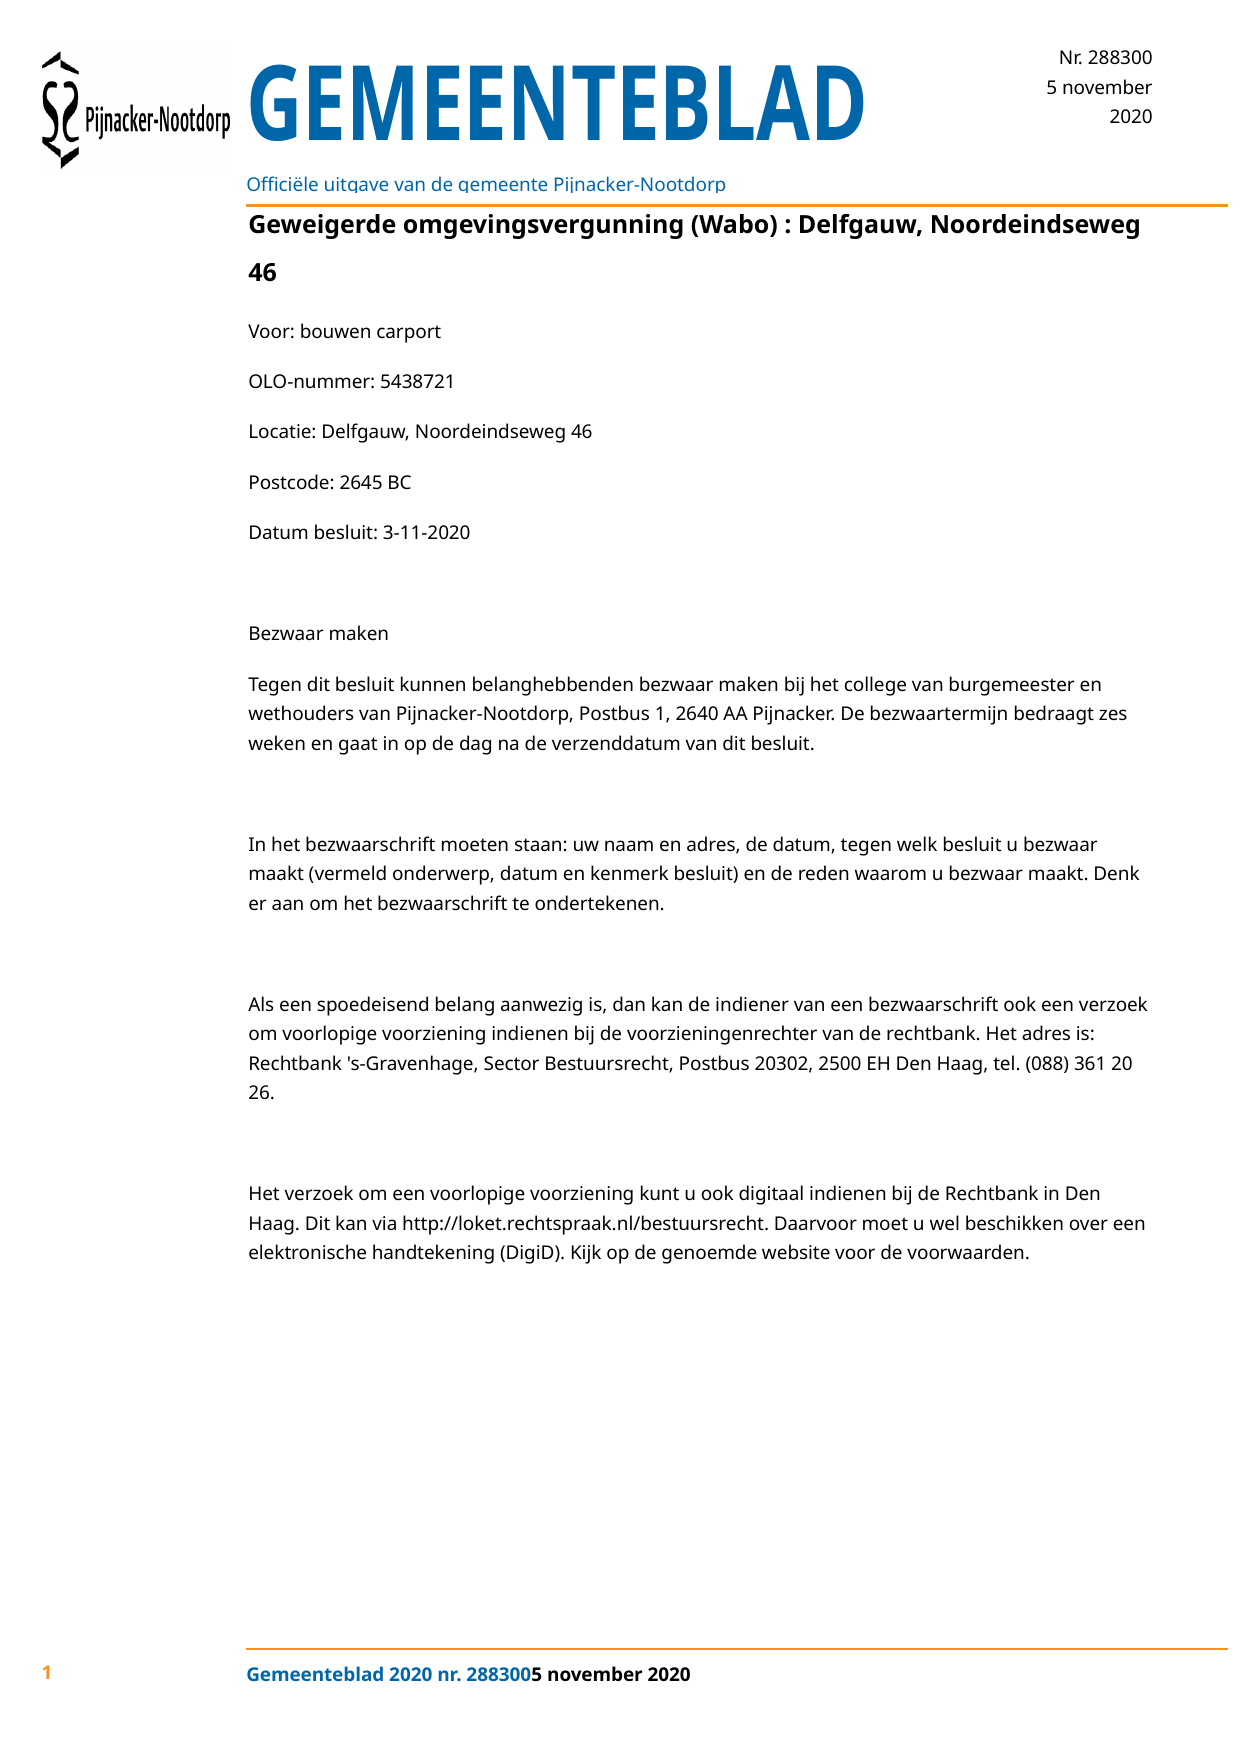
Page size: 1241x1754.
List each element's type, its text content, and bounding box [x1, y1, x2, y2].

text Datum besluit: 3-11-2020 [248, 519, 1152, 545]
picture [41, 47, 231, 172]
text OLO-nummer: 5438721 [248, 368, 1152, 394]
text Het verzoek om een voorlopige voorziening kunt u ook digitaal indienen bij de Rechtbank in Den Haag. Dit kan via http://loket.rechtspraak.nl/bestuursrecht. Daarvoor moet u wel beschikken over een elektronische handtekening (DigiD). Kijk op de genoemde website voor de voorwaarden. [248, 1180, 1152, 1265]
text Locatie: Delfgauw, Noordeindseweg 46 [248, 419, 1152, 444]
text Tegen dit besluit kunnen belanghebbenden bezwaar maken bij het college van burgemeester en wethouders van Pijnacker-Nootdorp, Postbus 1, 2640 AA Pijnacker. De bezwaartermijn bedraagt zes weken en gaat in op de dag na de verzenddatum van dit besluit. [248, 671, 1152, 756]
text Geweigerde omgevingsvergunning (Wabo) : Delfgauw, Noordeindseweg 46 [248, 207, 1152, 288]
text Bezwaar maken [248, 620, 1152, 646]
text Postcode: 2645 BC [248, 469, 1152, 495]
text Voor: bouwen carport [248, 318, 1152, 344]
text Als een spoedeisend belang aanwezig is, dan kan de indiener van een bezwaarschrift ook een verzoek om voorlopige voorziening indienen bij de voorzieningenrechter van de rechtbank. Het adres is: Rechtbank 's-Gravenhage, Sector Bestuursrecht, Postbus 20302, 2500 EH Den Haag, tel. (088) 361 20 26. [248, 991, 1152, 1105]
text In het bezwaarschrift moeten staan: uw naam en adres, de datum, tegen welk besluit u bezwaar maakt (vermeld onderwerp, datum en kenmerk besluit) en de reden waarom u bezwaar maakt. Denk er aan om het bezwaarschrift te ondertekenen. [248, 831, 1152, 916]
